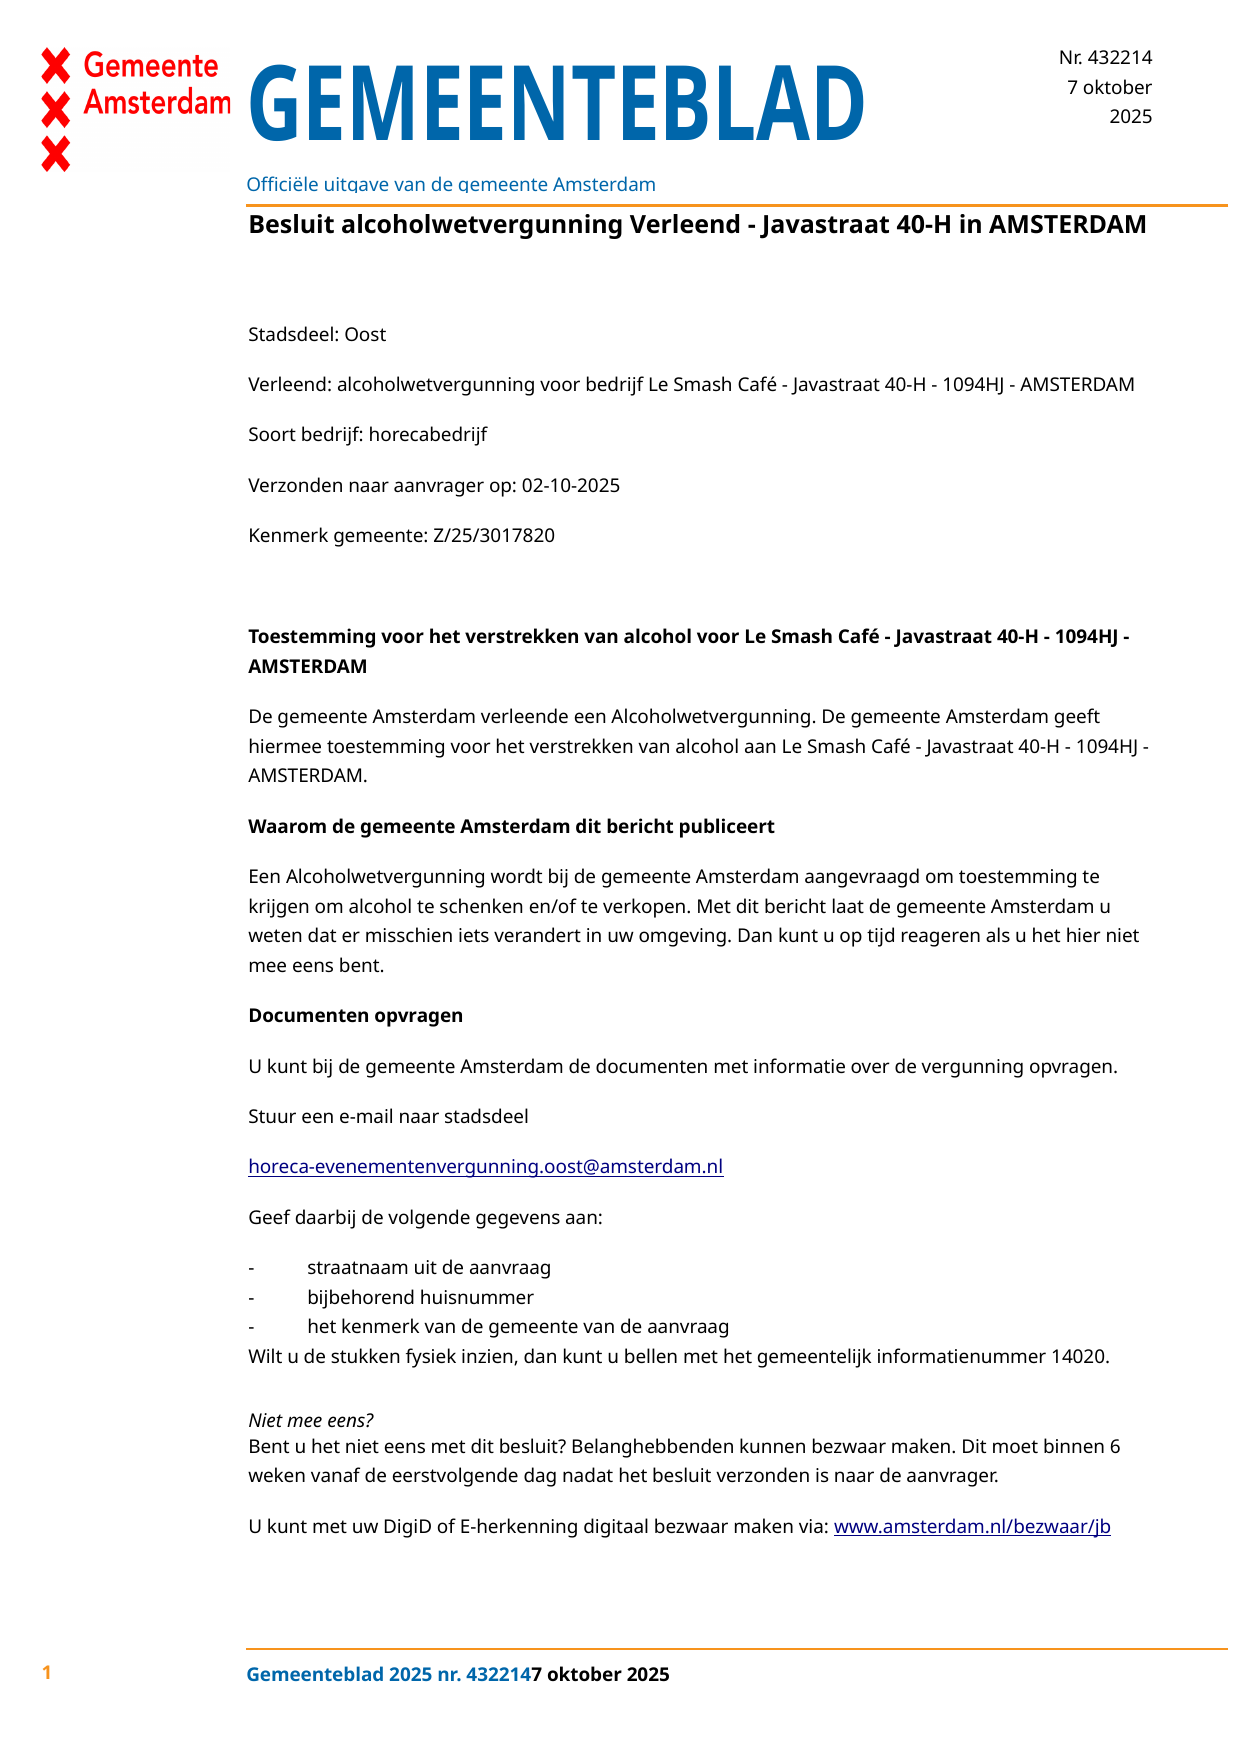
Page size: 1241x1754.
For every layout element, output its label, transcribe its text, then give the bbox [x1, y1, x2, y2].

text Waarom de gemeente Amsterdam dit bericht publiceert [248, 813, 1152, 838]
text Besluit alcoholwetvergunning Verleend - Javastraat 40-H in AMSTERDAM [248, 207, 1152, 241]
text U kunt met uw DigiD of E-herkenning digitaal bezwaar maken via: www.amsterdam.nl/bezwaar/jb [248, 1513, 1152, 1539]
list straatnaam uit de aanvraag [248, 1254, 1152, 1280]
text Toestemming voor het verstrekken van alcohol voor Le Smash Café - Javastraat 40-H - 1094HJ - AMSTERDAM [248, 623, 1152, 678]
text Wilt u de stukken fysiek inzien, dan kunt u bellen met het gemeentelijk informatienummer 14020. [248, 1343, 1152, 1369]
text Niet mee eens? [248, 1407, 1152, 1433]
text Stuur een e-mail naar stadsdeel [248, 1103, 1152, 1129]
list bijbehorend huisnummer [248, 1284, 1152, 1310]
text Soort bedrijf: horecabedrijf [248, 422, 1152, 447]
text Documenten opvragen [248, 1002, 1152, 1028]
text Verleend: alcoholwetvergunning voor bedrijf Le Smash Café - Javastraat 40-H - 1094HJ - AMSTERDAM [248, 371, 1152, 397]
text Kenmerk gemeente: Z/25/3017820 [248, 522, 1152, 548]
text Een Alcoholwetvergunning wordt bij de gemeente Amsterdam aangevraagd om toestemming te krijgen om alcohol te schenken en/of te verkopen. Met dit bericht laat de gemeente Amsterdam u weten dat er misschien iets verandert in uw omgeving. Dan kunt u op tijd reageren als u het hier niet mee eens bent. [248, 863, 1152, 978]
list het kenmerk van de gemeente van de aanvraag [248, 1314, 1152, 1339]
picture [41, 47, 231, 172]
text De gemeente Amsterdam verleende een Alcoholwetvergunning. De gemeente Amsterdam geeft hiermee toestemming voor het verstrekken van alcohol aan Le Smash Café - Javastraat 40-H - 1094HJ - AMSTERDAM. [248, 703, 1152, 788]
text Bent u het niet eens met dit besluit? Belanghebbenden kunnen bezwaar maken. Dit moet binnen 6 weken vanaf de eerstvolgende dag nadat het besluit verzonden is naar de aanvrager. [248, 1433, 1152, 1488]
text Stadsdeel: Oost [248, 321, 1152, 346]
text horeca-evenementenvergunning.oost@amsterdam.nl [248, 1154, 1152, 1179]
text Geef daarbij de volgende gegevens aan: [248, 1204, 1152, 1230]
text U kunt bij de gemeente Amsterdam de documenten met informatie over de vergunning opvragen. [248, 1053, 1152, 1078]
text Verzonden naar aanvrager op: 02-10-2025 [248, 472, 1152, 498]
